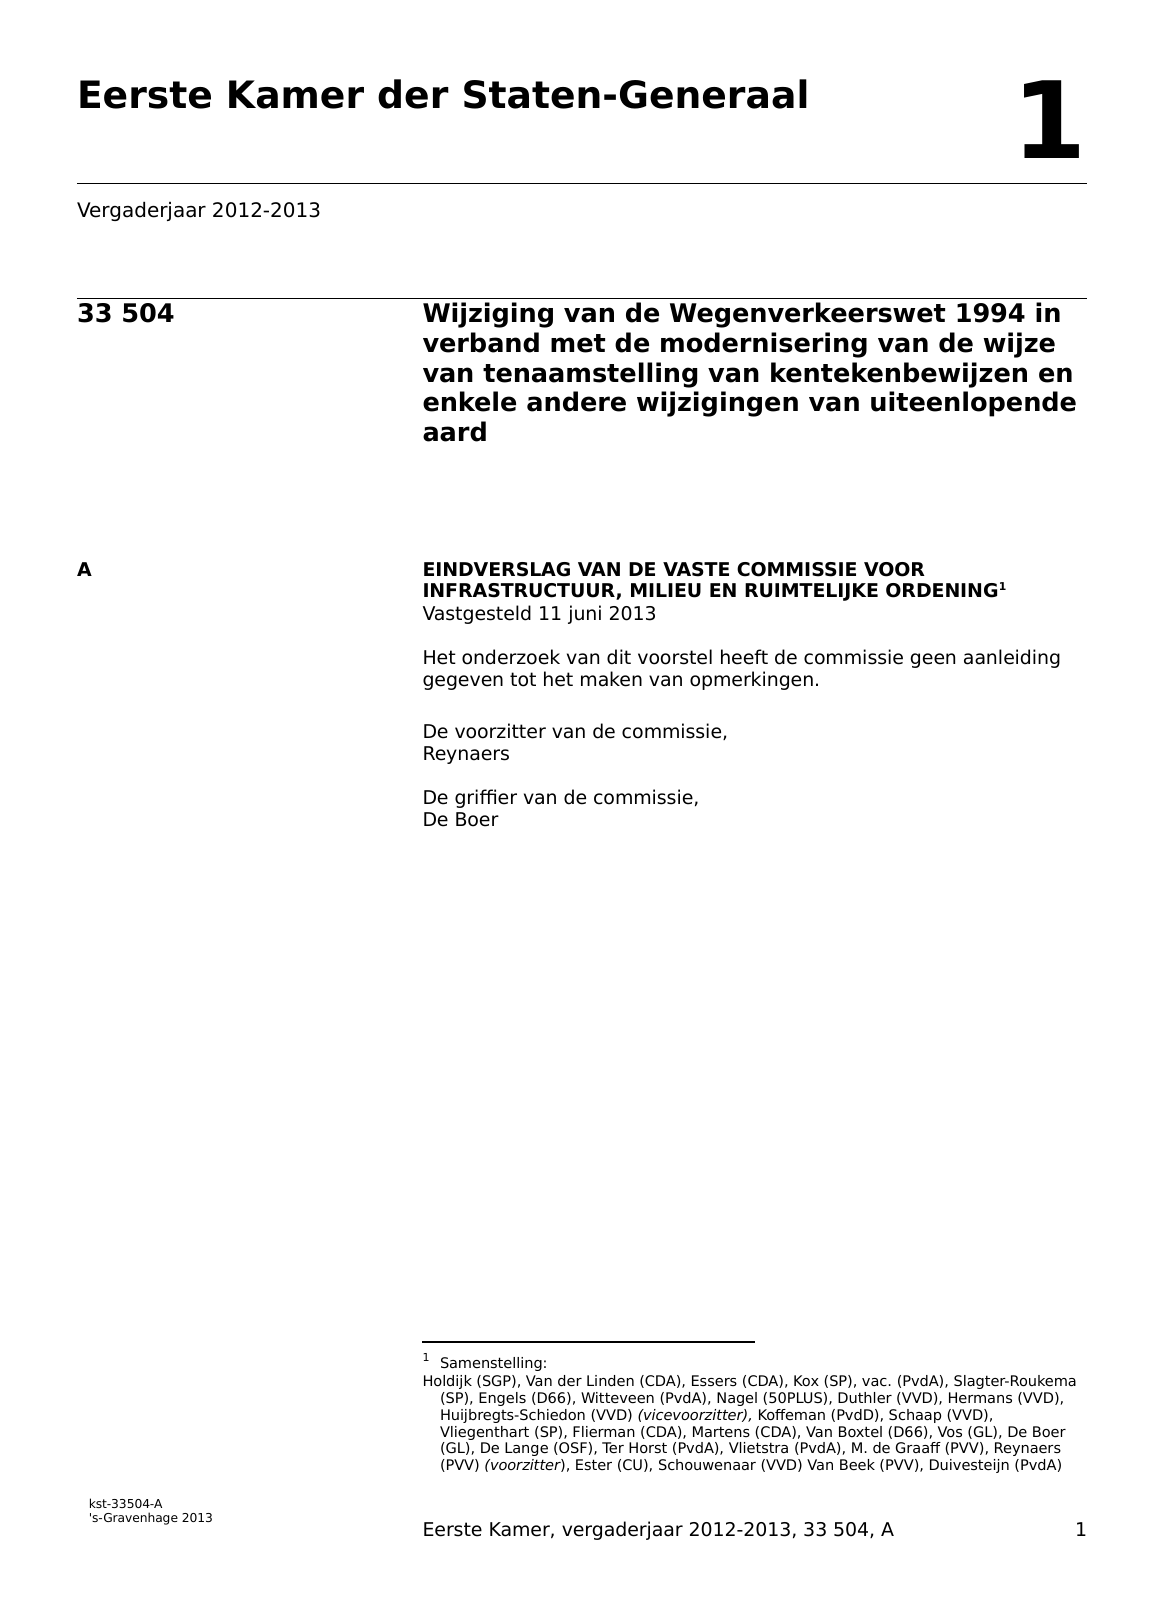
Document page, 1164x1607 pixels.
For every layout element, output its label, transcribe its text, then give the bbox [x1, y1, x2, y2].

table_cell Vergaderjaar 2012-2013 [77, 184, 1087, 298]
text Samenstelling: [422, 1351, 1087, 1373]
text Holdijk (SGP), Van der Linden (CDA), Essers (CDA), Kox (SP), vac. (PvdA), Slagter-Roukema (SP), Engels (D66), Witteveen (PvdA), Nagel (50PLUS), Duthler (VVD), Hermans (VVD), Huijbregts-Schiedon (VVD) (vicevoorzitter), Koffeman (PvdD), Schaap (VVD), Vliegenthart (SP), Flierman (CDA), Martens (CDA), Van Boxtel (D66), Vos (GL), De Boer (GL), De Lange (OSF), Ter Horst (PvdA), Vlietstra (PvdA), M. de Graaff (PVV), Reynaers (PVV) (voorzitter), Ester (CU), Schouwenaar (VVD) Van Beek (PVV), Duivesteijn (PvdA) [422, 1373, 1087, 1474]
table_header Eerste Kamer der Staten-Generaal [77, 59, 886, 183]
text De griffier van de commissie, De Boer [422, 787, 1087, 831]
text De voorzitter van de commissie, Reynaers [422, 721, 1087, 764]
text Vastgesteld 11 juni 2013 [422, 602, 1087, 624]
text 's-Gravenhage 2013 [88, 1511, 323, 1525]
subtitle A EINDVERSLAG VAN DE VASTE COMMISSIE VOOR INFRASTRUCTUUR, MILIEU EN RUIMTELIJKE ORDENING [77, 558, 1087, 602]
table_header 1 [886, 59, 1087, 183]
subtitle 33 504 Wijziging van de Wegenverkeerswet 1994 in verband met de modernisering van de wijze van tenaamstelling van kentekenbewijzen en enkele andere wijzigingen van uiteenlopende aard [77, 299, 1087, 447]
text kst-33504-A [88, 1497, 323, 1511]
text Het onderzoek van dit voorstel heeft de commissie geen aanleiding gegeven tot het maken van opmerkingen. [422, 647, 1087, 691]
